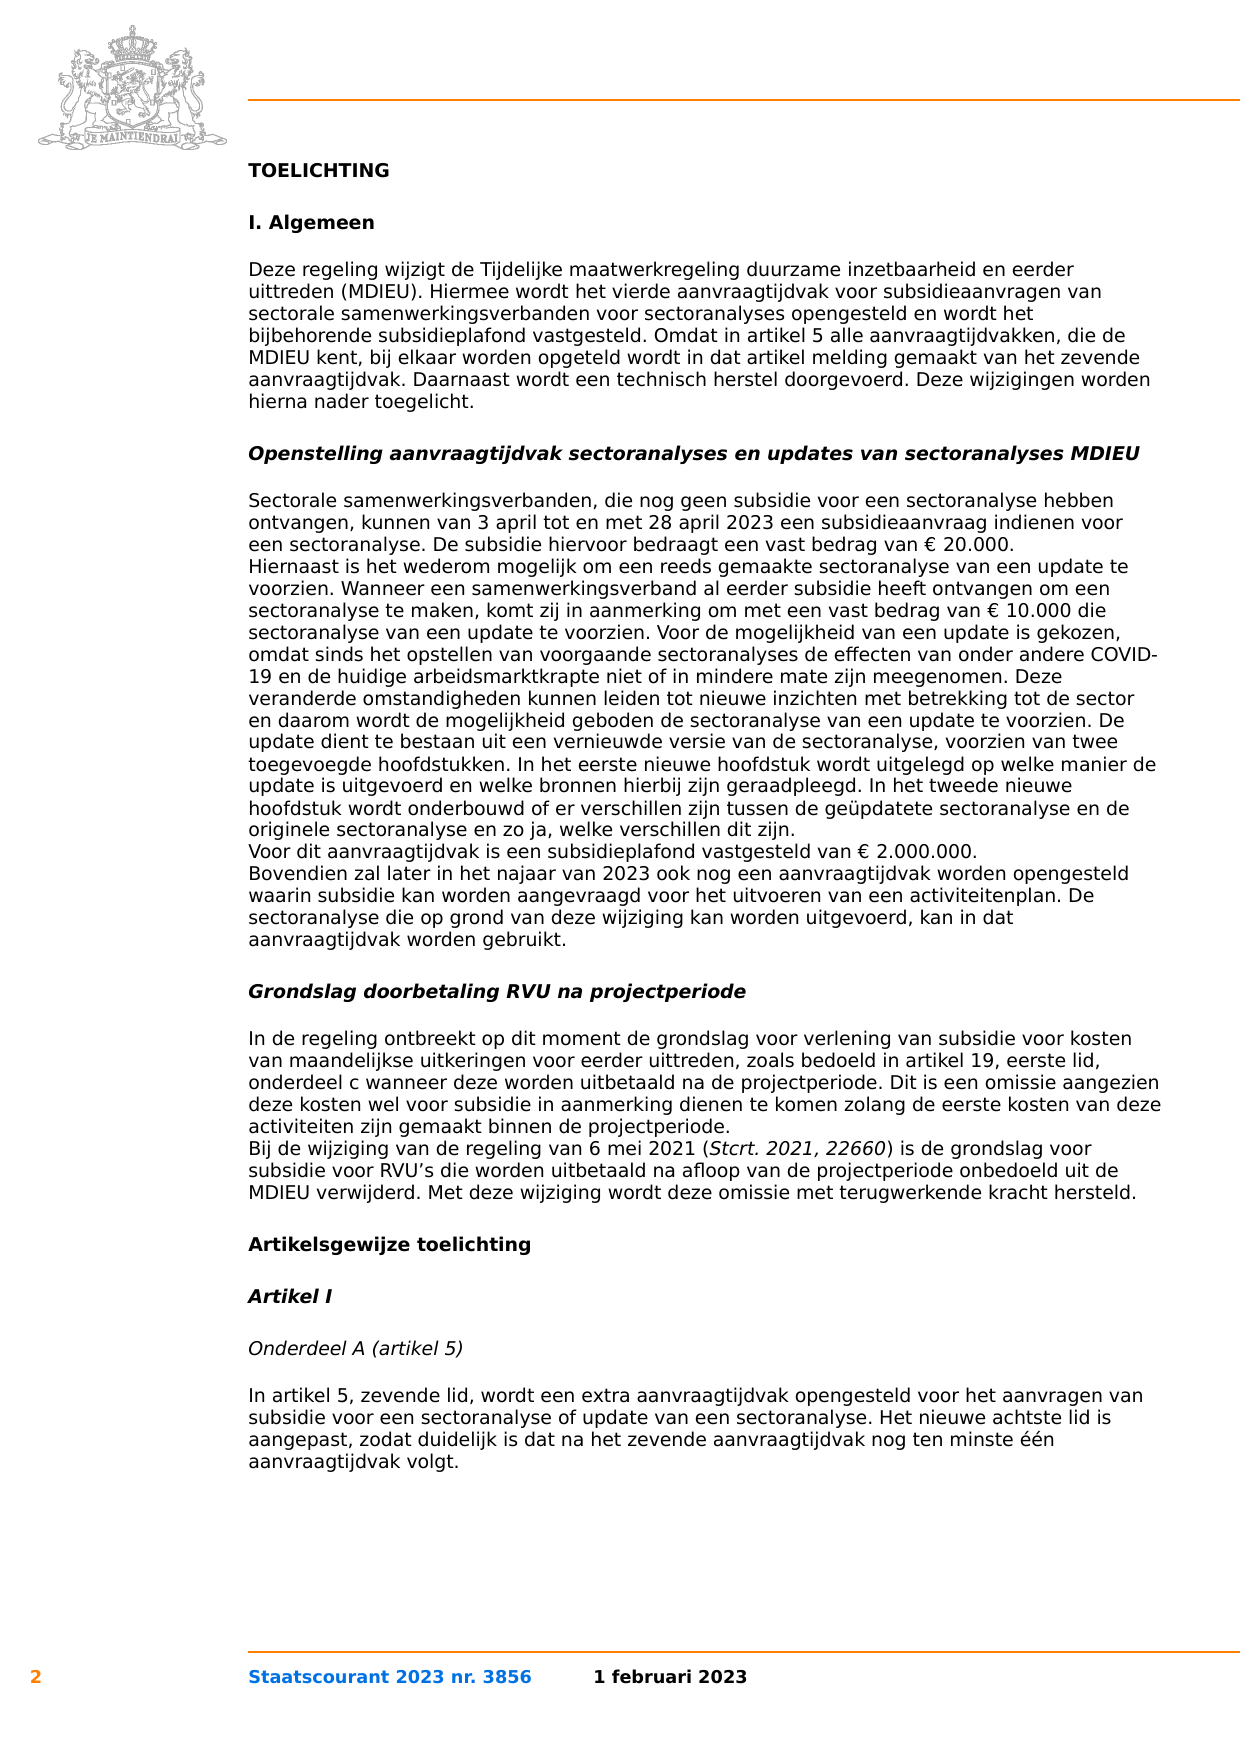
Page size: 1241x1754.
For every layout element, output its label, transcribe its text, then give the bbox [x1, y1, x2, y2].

subtitle Artikelsgewijze toelichting [248, 1234, 1163, 1256]
subtitle Artikel I [248, 1286, 1163, 1308]
subtitle Openstelling aanvraagtijdvak sectoranalyses en updates van sectoranalyses MDIEU [248, 443, 1163, 465]
picture [38, 25, 227, 150]
subtitle Onderdeel A (artikel 5) [248, 1338, 1163, 1360]
text Hiernaast is het wederom mogelijk om een reeds gemaakte sectoranalyse van een update te voorzien. Wanneer een samenwerkingsverband al eerder subsidie heeft ontvangen om een sectoranalyse te maken, komt zij in aanmerking om met een vast bedrag van € 10.000 die sectoranalyse van een update te voorzien. Voor de mogelijkheid van een update is gekozen, omdat sinds het opstellen van voorgaande sectoranalyses de effecten van onder andere COVID-19 en de huidige arbeidsmarktkrapte niet of in mindere mate zijn meegenomen. Deze veranderde omstandigheden kunnen leiden tot nieuwe inzichten met betrekking tot de sector en daarom wordt de mogelijkheid geboden de sectoranalyse van een update te voorzien. De update dient te bestaan uit een vernieuwde versie van de sectoranalyse, voorzien van twee toegevoegde hoofdstukken. In het eerste nieuwe hoofdstuk wordt uitgelegd op welke manier de update is uitgevoerd en welke bronnen hierbij zijn geraadpleegd. In het tweede nieuwe hoofdstuk wordt onderbouwd of er verschillen zijn tussen de geüpdatete sectoranalyse en de originele sectoranalyse en zo ja, welke verschillen dit zijn. [248, 556, 1163, 841]
text Deze regeling wijzigt de Tijdelijke maatwerkregeling duurzame inzetbaarheid en eerder uittreden (MDIEU). Hiermee wordt het vierde aanvraagtijdvak voor subsidieaanvragen van sectorale samenwerkingsverbanden voor sectoranalyses opengesteld en wordt het bijbehorende subsidieplafond vastgesteld. Omdat in artikel 5 alle aanvraagtijdvakken, die de MDIEU kent, bij elkaar worden opgeteld wordt in dat artikel melding gemaakt van het zevende aanvraagtijdvak. Daarnaast wordt een technisch herstel doorgevoerd. Deze wijzigingen worden hierna nader toegelicht. [248, 259, 1163, 413]
text Bovendien zal later in het najaar van 2023 ook nog een aanvraagtijdvak worden opengesteld waarin subsidie kan worden aangevraagd voor het uitvoeren van een activiteitenplan. De sectoranalyse die op grond van deze wijziging kan worden uitgevoerd, kan in dat aanvraagtijdvak worden gebruikt. [248, 863, 1163, 951]
text Bij de wijziging van de regeling van 6 mei 2021 (Stcrt. 2021, 22660) is de grondslag voor subsidie voor RVU’s die worden uitbetaald na afloop van de projectperiode onbedoeld uit de MDIEU verwijderd. Met deze wijziging wordt deze omissie met terugwerkende kracht hersteld. [248, 1138, 1163, 1204]
text Voor dit aanvraagtijdvak is een subsidieplafond vastgesteld van € 2.000.000. [248, 841, 1163, 863]
subtitle TOELICHTING [248, 160, 1163, 182]
text In artikel 5, zevende lid, wordt een extra aanvraagtijdvak opengesteld voor het aanvragen van subsidie voor een sectoranalyse of update van een sectoranalyse. Het nieuwe achtste lid is aangepast, zodat duidelijk is dat na het zevende aanvraagtijdvak nog ten minste één aanvraagtijdvak volgt. [248, 1385, 1163, 1473]
text In de regeling ontbreekt op dit moment de grondslag voor verlening van subsidie voor kosten van maandelijkse uitkeringen voor eerder uittreden, zoals bedoeld in artikel 19, eerste lid, onderdeel c wanneer deze worden uitbetaald na de projectperiode. Dit is een omissie aangezien deze kosten wel voor subsidie in aanmerking dienen te komen zolang de eerste kosten van deze activiteiten zijn gemaakt binnen de projectperiode. [248, 1028, 1163, 1138]
text Sectorale samenwerkingsverbanden, die nog geen subsidie voor een sectoranalyse hebben ontvangen, kunnen van 3 april tot en met 28 april 2023 een subsidieaanvraag indienen voor een sectoranalyse. De subsidie hiervoor bedraagt een vast bedrag van € 20.000. [248, 490, 1163, 556]
subtitle Grondslag doorbetaling RVU na projectperiode [248, 981, 1163, 1003]
subtitle I. Algemeen [248, 212, 1163, 234]
